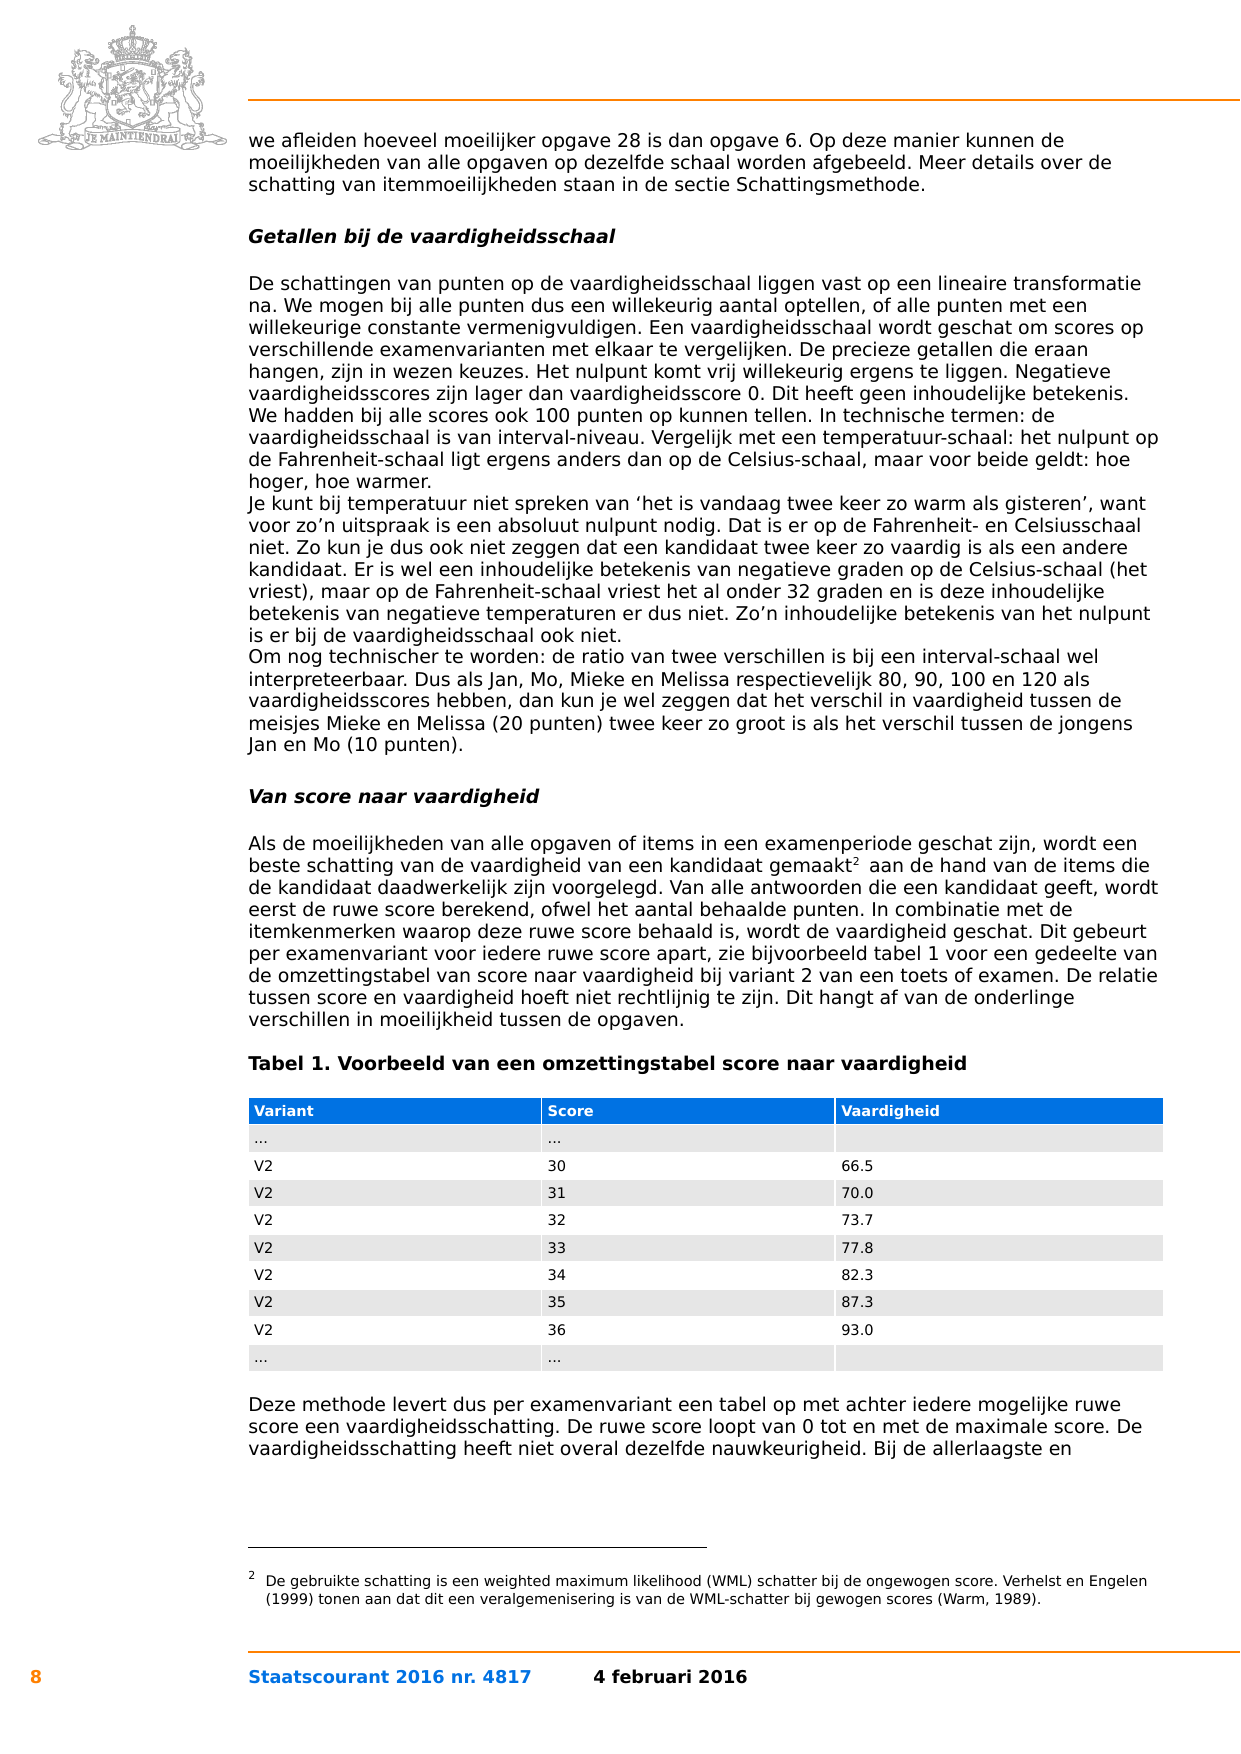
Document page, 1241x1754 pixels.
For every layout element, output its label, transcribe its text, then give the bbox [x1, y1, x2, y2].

table_cell 31 [542, 1180, 834, 1206]
subtitle Van score naar vaardigheid [248, 786, 1163, 808]
table_cell V2 [249, 1180, 541, 1206]
table_header Vaardigheid [836, 1098, 1163, 1124]
picture [38, 25, 227, 150]
table_cell ... [542, 1125, 834, 1152]
table_header Variant [249, 1098, 541, 1124]
table_cell 32 [542, 1208, 834, 1234]
table_cell V2 [249, 1208, 541, 1234]
text Tabel 1. Voorbeeld van een omzettingstabel score naar vaardigheid [248, 1053, 1163, 1075]
table_cell V2 [249, 1290, 541, 1316]
table_cell 70.0 [836, 1180, 1163, 1206]
table_header Score [542, 1098, 834, 1124]
text Als de moeilijkheden van alle opgaven of items in een examenperiode geschat zijn, wordt een beste schatting van de vaardigheid van een kandidaat gemaakt aan de hand van de items die de kandidaat daadwerkelijk zijn voorgelegd. Van alle antwoorden die een kandidaat geeft, wordt eerst de ruwe score berekend, ofwel het aantal behaalde punten. In combinatie met de itemkenmerken waarop deze ruwe score behaald is, wordt de vaardigheid geschat. Dit gebeurt per examenvariant voor iedere ruwe score apart, zie bijvoorbeeld tabel 1 voor een gedeelte van de omzettingstabel van score naar vaardigheid bij variant 2 van een toets of examen. De relatie tussen score en vaardigheid hoeft niet rechtlijnig te zijn. Dit hangt af van de onderlinge verschillen in moeilijkheid tussen de opgaven. [248, 833, 1163, 1031]
table_cell 33 [542, 1235, 834, 1261]
table_cell [836, 1125, 1163, 1152]
table_cell ... [249, 1125, 541, 1152]
text Om nog technischer te worden: de ratio van twee verschillen is bij een interval-schaal wel interpreteerbaar. Dus als Jan, Mo, Mieke en Melissa respectievelijk 80, 90, 100 en 120 als vaardigheidsscores hebben, dan kun je wel zeggen dat het verschil in vaardigheid tussen de meisjes Mieke en Melissa (20 punten) twee keer zo groot is als het verschil tussen de jongens Jan en Mo (10 punten). [248, 646, 1163, 756]
table_cell V2 [249, 1153, 541, 1179]
table_cell 87.3 [836, 1290, 1163, 1316]
text we afleiden hoeveel moeilijker opgave 28 is dan opgave 6. Op deze manier kunnen de moeilijkheden van alle opgaven op dezelfde schaal worden afgebeeld. Meer details over de schatting van itemmoeilijkheden staan in de sectie Schattingsmethode. [248, 130, 1163, 196]
table_cell 35 [542, 1290, 834, 1316]
table_cell ... [542, 1345, 834, 1371]
table_cell V2 [249, 1317, 541, 1343]
text De schattingen van punten op de vaardigheidsschaal liggen vast op een lineaire transformatie na. We mogen bij alle punten dus een willekeurig aantal optellen, of alle punten met een willekeurige constante vermenigvuldigen. Een vaardigheidsschaal wordt geschat om scores op verschillende examenvarianten met elkaar te vergelijken. De precieze getallen die eraan hangen, zijn in wezen keuzes. Het nulpunt komt vrij willekeurig ergens te liggen. Negatieve vaardigheidsscores zijn lager dan vaardigheidsscore 0. Dit heeft geen inhoudelijke betekenis. We hadden bij alle scores ook 100 punten op kunnen tellen. In technische termen: de vaardigheidsschaal is van interval-niveau. Vergelijk met een temperatuur-schaal: het nulpunt op de Fahrenheit-schaal ligt ergens anders dan op de Celsius-schaal, maar voor beide geldt: hoe hoger, hoe warmer. [248, 273, 1163, 493]
text De gebruikte schatting is een weighted maximum likelihood (WML) schatter bij de ongewogen score. Verhelst en Engelen (1999) tonen aan dat dit een veralgemenisering is van de WML-schatter bij gewogen scores (Warm, 1989). [248, 1569, 1163, 1608]
table_cell 34 [542, 1262, 834, 1289]
table_cell ... [249, 1345, 541, 1371]
table_cell 77.8 [836, 1235, 1163, 1261]
table_cell 73.7 [836, 1208, 1163, 1234]
table_cell 30 [542, 1153, 834, 1179]
text Je kunt bij temperatuur niet spreken van ‘het is vandaag twee keer zo warm als gisteren’, want voor zo’n uitspraak is een absoluut nulpunt nodig. Dat is er op de Fahrenheit- en Celsiusschaal niet. Zo kun je dus ook niet zeggen dat een kandidaat twee keer zo vaardig is als een andere kandidaat. Er is wel een inhoudelijke betekenis van negatieve graden op de Celsius-schaal (het vriest), maar op de Fahrenheit-schaal vriest het al onder 32 graden en is deze inhoudelijke betekenis van negatieve temperaturen er dus niet. Zo’n inhoudelijke betekenis van het nulpunt is er bij de vaardigheidsschaal ook niet. [248, 493, 1163, 646]
table_cell [836, 1345, 1163, 1371]
subtitle Getallen bij de vaardigheidsschaal [248, 226, 1163, 248]
text Deze methode levert dus per examenvariant een tabel op met achter iedere mogelijke ruwe score een vaardigheidsschatting. De ruwe score loopt van 0 tot en met de maximale score. De vaardigheidsschatting heeft niet overal dezelfde nauwkeurigheid. Bij de allerlaagste en [248, 1394, 1163, 1460]
table_cell 93.0 [836, 1317, 1163, 1343]
table_cell 82.3 [836, 1262, 1163, 1289]
table_cell 36 [542, 1317, 834, 1343]
table_cell 66.5 [836, 1153, 1163, 1179]
table_cell V2 [249, 1262, 541, 1289]
table_cell V2 [249, 1235, 541, 1261]
